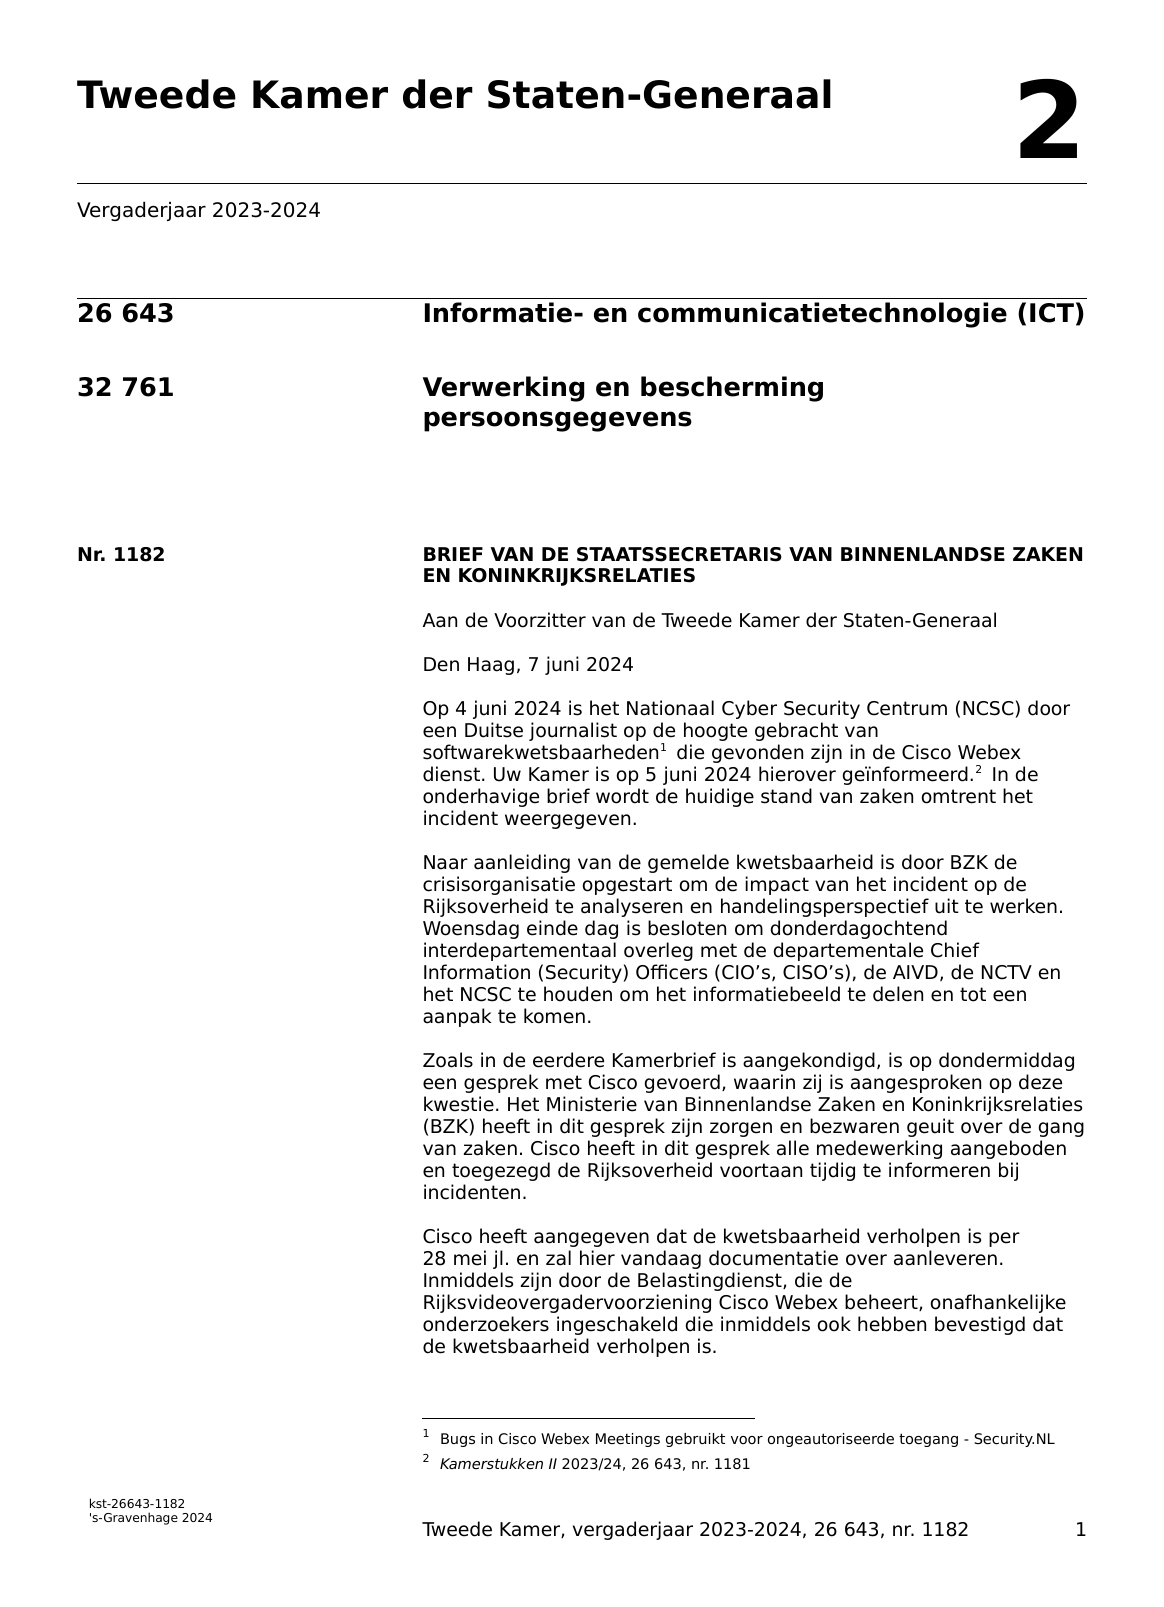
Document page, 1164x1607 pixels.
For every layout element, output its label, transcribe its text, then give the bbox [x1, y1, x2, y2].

subtitle 32 761 Verwerking en bescherming persoonsgegevens [77, 373, 1087, 432]
subtitle Nr. 1182 BRIEF VAN DE STAATSSECRETARIS VAN BINNENLANDSE ZAKEN EN KONINKRIJKSRELATIES [77, 543, 1087, 587]
table_header Tweede Kamer der Staten-Generaal [77, 59, 886, 183]
text Cisco heeft aangegeven dat de kwetsbaarheid verholpen is per 28 mei jl. en zal hier vandaag documentatie over aanleveren. Inmiddels zijn door de Belastingdienst, die de Rijksvideovergadervoorziening Cisco Webex beheert, onafhankelijke onderzoekers ingeschakeld die inmiddels ook hebben bevestigd dat de kwetsbaarheid verholpen is. [422, 1226, 1087, 1358]
text Den Haag, 7 juni 2024 [422, 654, 1087, 676]
text Bugs in Cisco Webex Meetings gebruikt voor ongeautoriseerde toegang - Security.NL [422, 1427, 1087, 1449]
text Kamerstukken II 2023/24, 26 643, nr. 1181 [422, 1452, 1087, 1474]
text Naar aanleiding van de gemelde kwetsbaarheid is door BZK de crisisorganisatie opgestart om de impact van het incident op de Rijksoverheid te analyseren en handelingsperspectief uit te werken. Woensdag einde dag is besloten om donderdagochtend interdepartementaal overleg met de departementale Chief Information (Security) Officers (CIO’s, CISO’s), de AIVD, de NCTV en het NCSC te houden om het informatiebeeld te delen en tot een aanpak te komen. [422, 852, 1087, 1028]
table_cell Vergaderjaar 2023-2024 [77, 184, 1087, 298]
text Aan de Voorzitter van de Tweede Kamer der Staten-Generaal [422, 609, 1087, 632]
text 's-Gravenhage 2024 [88, 1511, 323, 1525]
table_header 2 [886, 59, 1087, 183]
text Op 4 juni 2024 is het Nationaal Cyber Security Centrum (NCSC) door een Duitse journalist op de hoogte gebracht van softwarekwetsbaarheden die gevonden zijn in de Cisco Webex dienst. Uw Kamer is op 5 juni 2024 hierover geïnformeerd. In de onderhavige brief wordt de huidige stand van zaken omtrent het incident weergegeven. [422, 698, 1087, 830]
text kst-26643-1182 [88, 1497, 323, 1511]
text Zoals in de eerdere Kamerbrief is aangekondigd, is op dondermiddag een gesprek met Cisco gevoerd, waarin zij is aangesproken op deze kwestie. Het Ministerie van Binnenlandse Zaken en Koninkrijksrelaties (BZK) heeft in dit gesprek zijn zorgen en bezwaren geuit over de gang van zaken. Cisco heeft in dit gesprek alle medewerking aangeboden en toegezegd de Rijksoverheid voortaan tijdig te informeren bij incidenten. [422, 1050, 1087, 1204]
subtitle 26 643 Informatie- en communicatietechnologie (ICT) [77, 299, 1087, 329]
